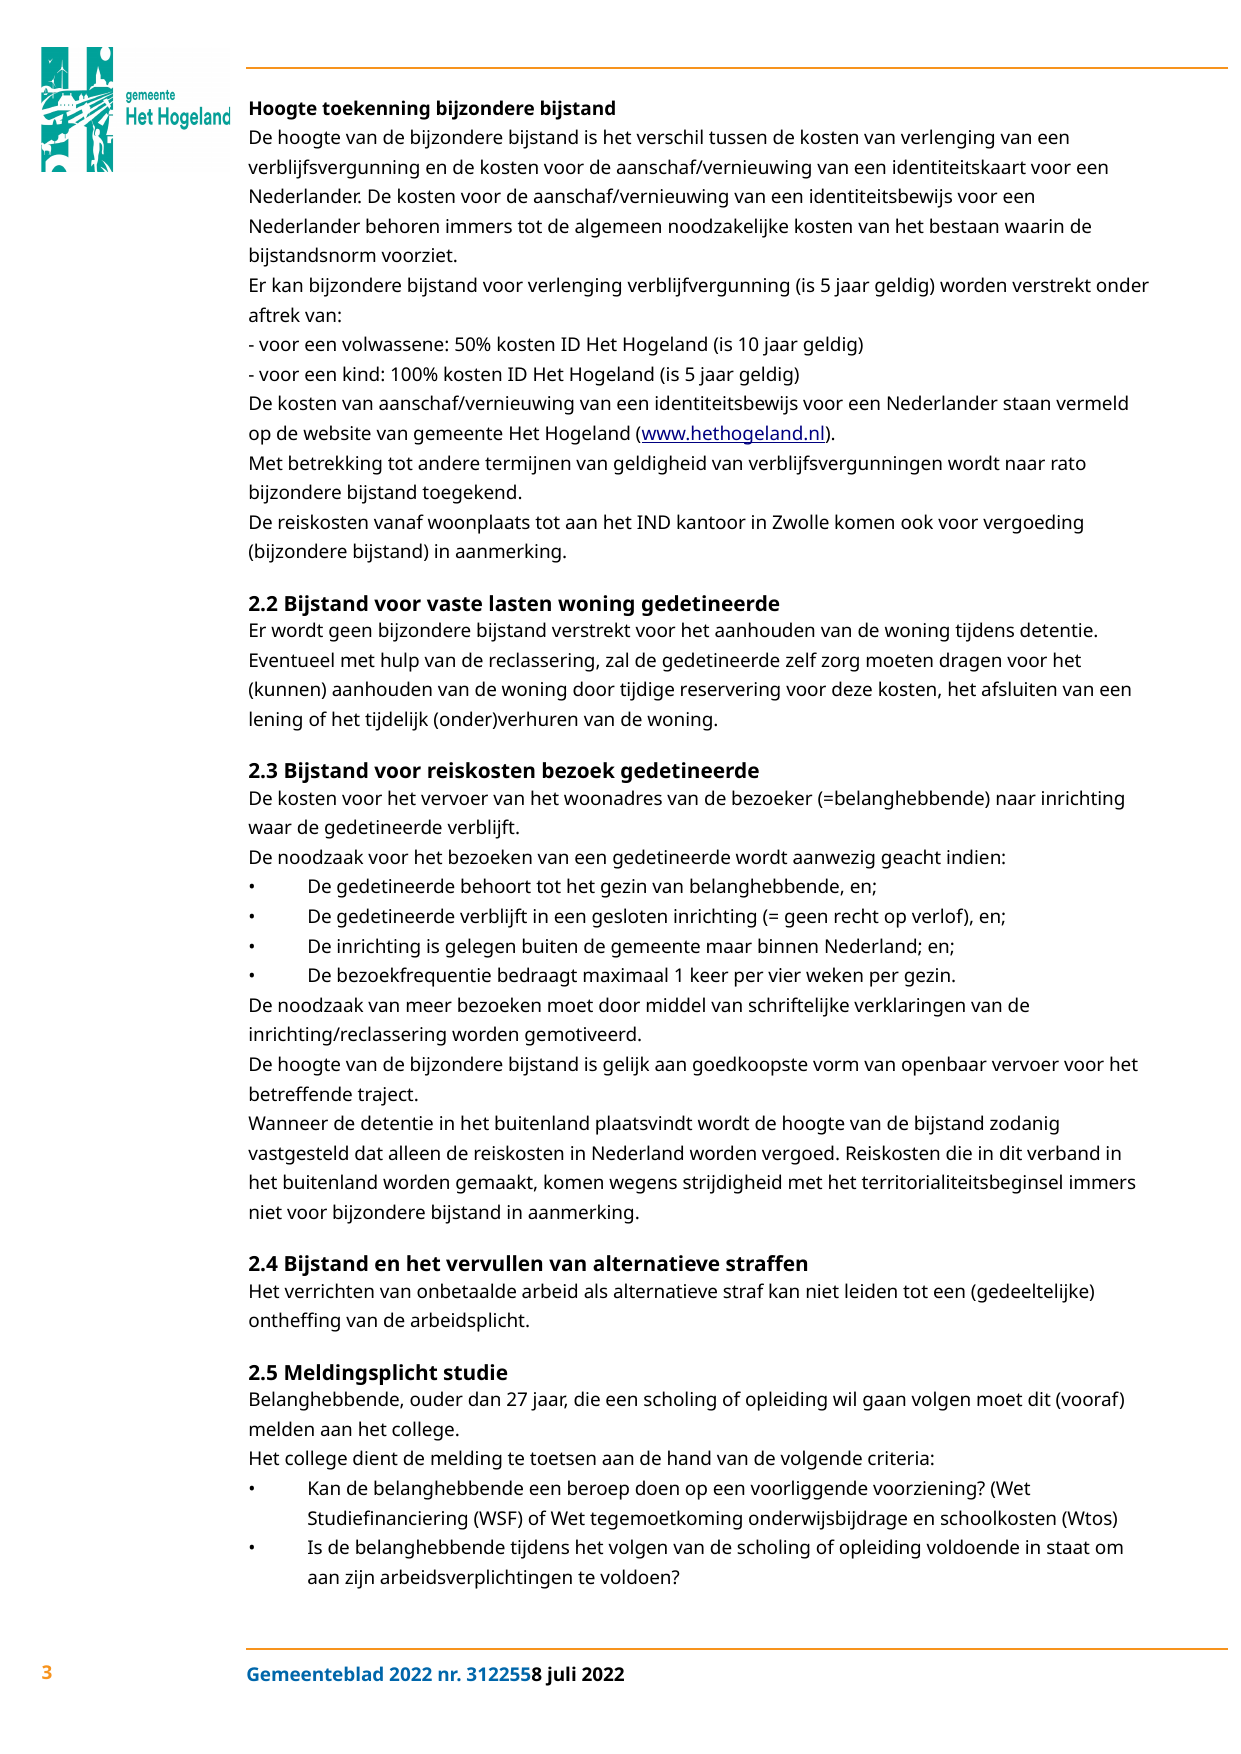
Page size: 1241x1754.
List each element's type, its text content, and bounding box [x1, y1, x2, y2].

text Het verrichten van onbetaalde arbeid als alternatieve straf kan niet leiden tot een (gedeeltelijke) ontheffing van de arbeidsplicht. [248, 1278, 1152, 1333]
text Belanghebbende, ouder dan 27 jaar, die een scholing of opleiding wil gaan volgen moet dit (vooraf) melden aan het college. [248, 1386, 1152, 1442]
text De kosten voor het vervoer van het woonadres van de bezoeker (=belanghebbende) naar inrichting waar de gedetineerde verblijft. [248, 785, 1152, 840]
picture [41, 47, 231, 172]
text 2.5 Meldingsplicht studie [248, 1358, 1152, 1386]
list De gedetineerde verblijft in een gesloten inrichting (= geen recht op verlof), en; [248, 903, 1152, 929]
text De noodzaak voor het bezoeken van een gedetineerde wordt aanwezig geacht indien: [248, 844, 1152, 870]
list De gedetineerde behoort tot het gezin van belanghebbende, en; [248, 874, 1152, 899]
list De bezoekfrequentie bedraagt maximaal 1 keer per vier weken per gezin. [248, 962, 1152, 988]
text Wanneer de detentie in het buitenland plaatsvindt wordt de hoogte van de bijstand zodanig vastgesteld dat alleen de reiskosten in Nederland worden vergoed. Reiskosten die in dit verband in het buitenland worden gemaakt, komen wegens strijdigheid met het territorialiteitsbeginsel immers niet voor bijzondere bijstand in aanmerking. [248, 1110, 1152, 1225]
list Is de belanghebbende tijdens het volgen van de scholing of opleiding voldoende in staat om aan zijn arbeidsverplichtingen te voldoen? [248, 1534, 1152, 1590]
text De reiskosten vanaf woonplaats tot aan het IND kantoor in Zwolle komen ook voor vergoeding (bijzondere bijstand) in aanmerking. [248, 509, 1152, 564]
list De inrichting is gelegen buiten de gemeente maar binnen Nederland; en; [248, 933, 1152, 959]
text De kosten van aanschaf/vernieuwing van een identiteitsbewijs voor een Nederlander staan vermeld op de website van gemeente Het Hogeland (www.hethogeland.nl). [248, 391, 1152, 446]
text Er kan bijzondere bijstand voor verlenging verblijfvergunning (is 5 jaar geldig) worden verstrekt onder aftrek van: [248, 272, 1152, 328]
text - voor een volwassene: 50% kosten ID Het Hogeland (is 10 jaar geldig) [248, 331, 1152, 357]
text De noodzaak van meer bezoeken moet door middel van schriftelijke verklaringen van de inrichting/reclassering worden gemotiveerd. [248, 992, 1152, 1047]
text De hoogte van de bijzondere bijstand is gelijk aan goedkoopste vorm van openbaar vervoer voor het betreffende traject. [248, 1051, 1152, 1107]
text 2.2 Bijstand voor vaste lasten woning gedetineerde [248, 589, 1152, 617]
text Het college dient de melding te toetsen aan de hand van de volgende criteria: [248, 1446, 1152, 1471]
text - voor een kind: 100% kosten ID Het Hogeland (is 5 jaar geldig) [248, 361, 1152, 387]
text Er wordt geen bijzondere bijstand verstrekt voor het aanhouden van de woning tijdens detentie. Eventueel met hulp van de reclassering, zal de gedetineerde zelf zorg moeten dragen voor het (kunnen) aanhouden van de woning door tijdige reservering voor deze kosten, het afsluiten van een lening of het tijdelijk (onder)verhuren van de woning. [248, 617, 1152, 732]
text 2.3 Bijstand voor reiskosten bezoek gedetineerde [248, 757, 1152, 785]
text Hoogte toekenning bijzondere bijstand [248, 95, 1152, 121]
text 2.4 Bijstand en het vervullen van alternatieve straffen [248, 1249, 1152, 1278]
text De hoogte van de bijzondere bijstand is het verschil tussen de kosten van verlenging van een verblijfsvergunning en de kosten voor de aanschaf/vernieuwing van een identiteitskaart voor een Nederlander. De kosten voor de aanschaf/vernieuwing van een identiteitsbewijs voor een Nederlander behoren immers tot de algemeen noodzakelijke kosten van het bestaan waarin de bijstandsnorm voorziet. [248, 124, 1152, 268]
list Kan de belanghebbende een beroep doen op een voorliggende voorziening? (Wet Studiefinanciering (WSF) of Wet tegemoetkoming onderwijsbijdrage en schoolkosten (Wtos) [248, 1475, 1152, 1531]
text Met betrekking tot andere termijnen van geldigheid van verblijfsvergunningen wordt naar rato bijzondere bijstand toegekend. [248, 450, 1152, 505]
